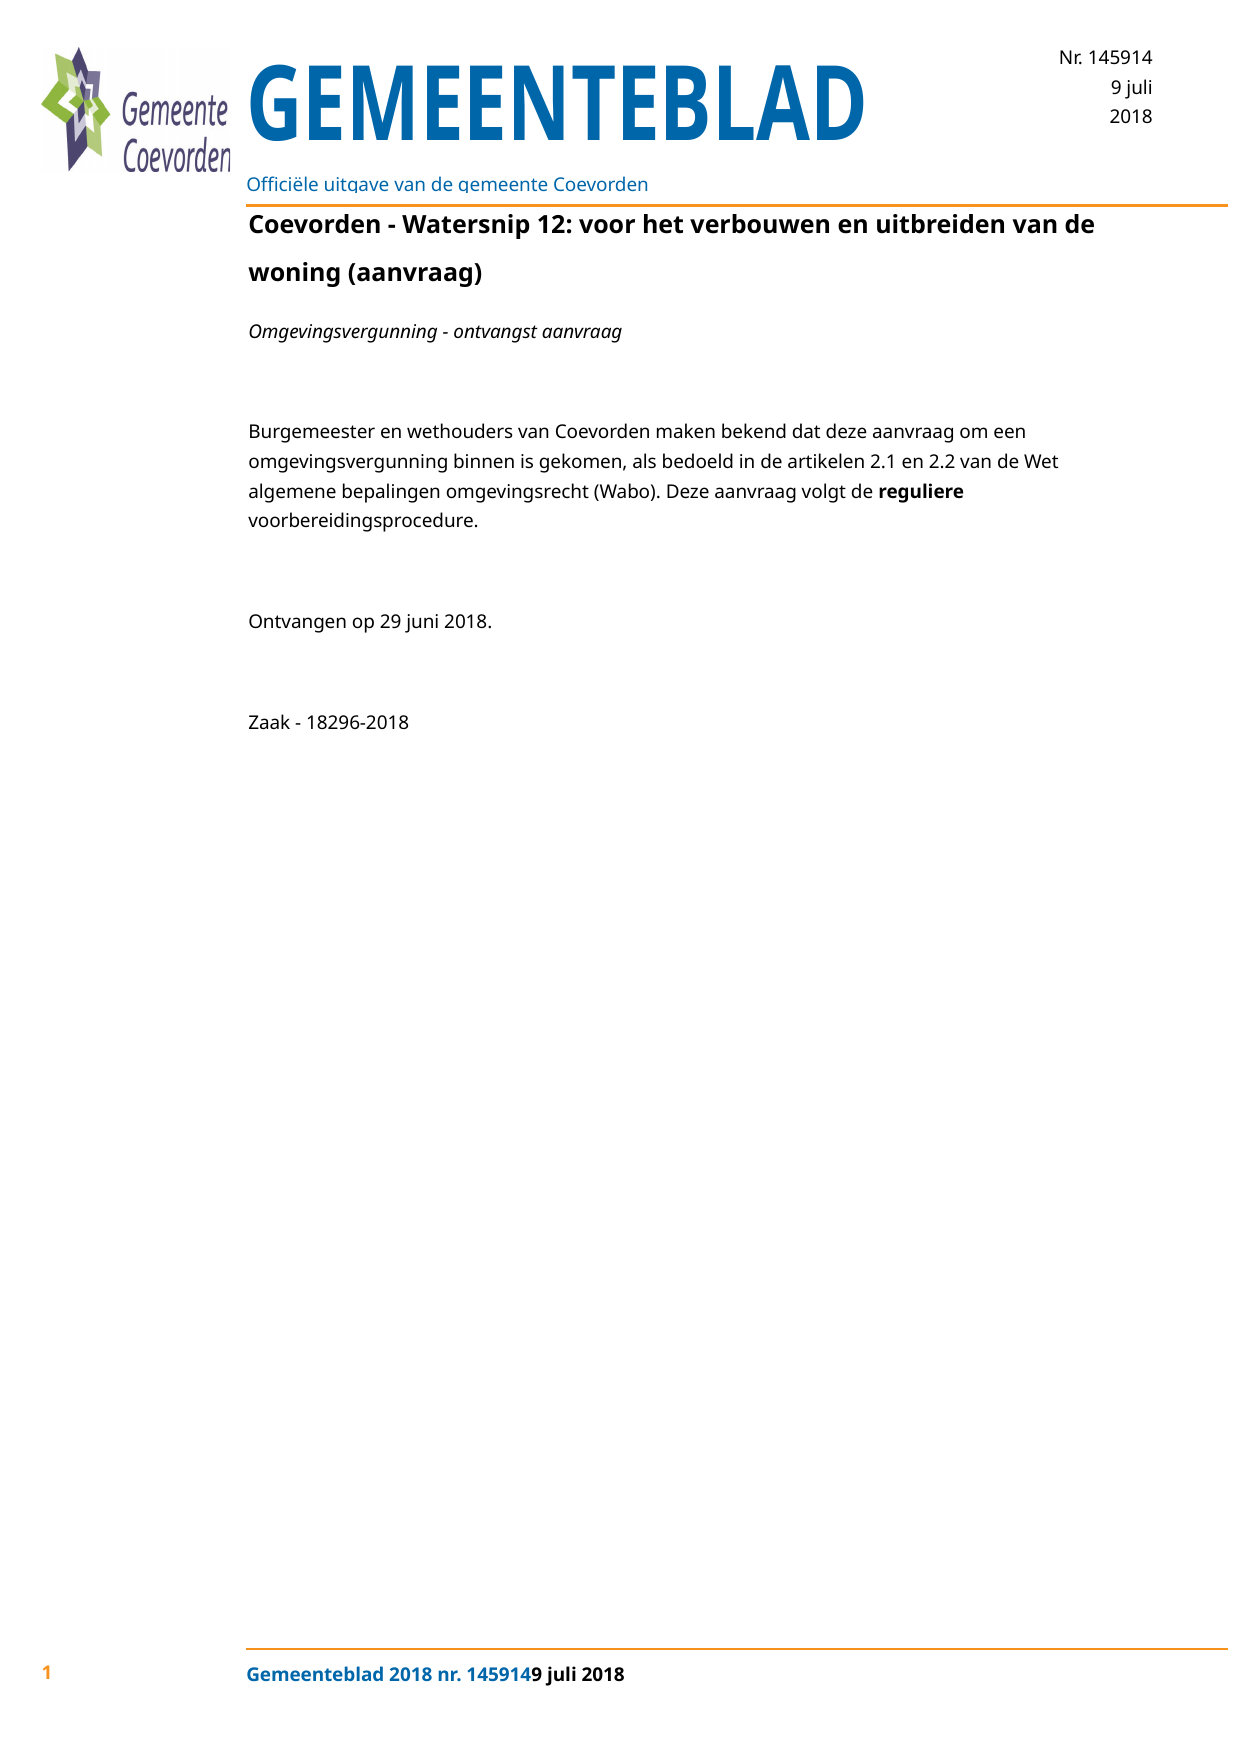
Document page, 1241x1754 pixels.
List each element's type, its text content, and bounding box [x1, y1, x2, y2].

picture [41, 47, 231, 172]
text Omgevingsvergunning - ontvangst aanvraag [248, 318, 1152, 344]
text Coevorden - Watersnip 12: voor het verbouwen en uitbreiden van de woning (aanvraag) [248, 207, 1152, 288]
text Burgemeester en wethouders van Coevorden maken bekend dat deze aanvraag om een omgevingsvergunning binnen is gekomen, als bedoeld in de artikelen 2.1 en 2.2 van de Wet algemene bepalingen omgevingsrecht (Wabo). Deze aanvraag volgt de reguliere voorbereidingsprocedure. [248, 419, 1152, 533]
text Zaak - 18296-2018 [248, 709, 1152, 735]
text Ontvangen op 29 juni 2018. [248, 608, 1152, 634]
